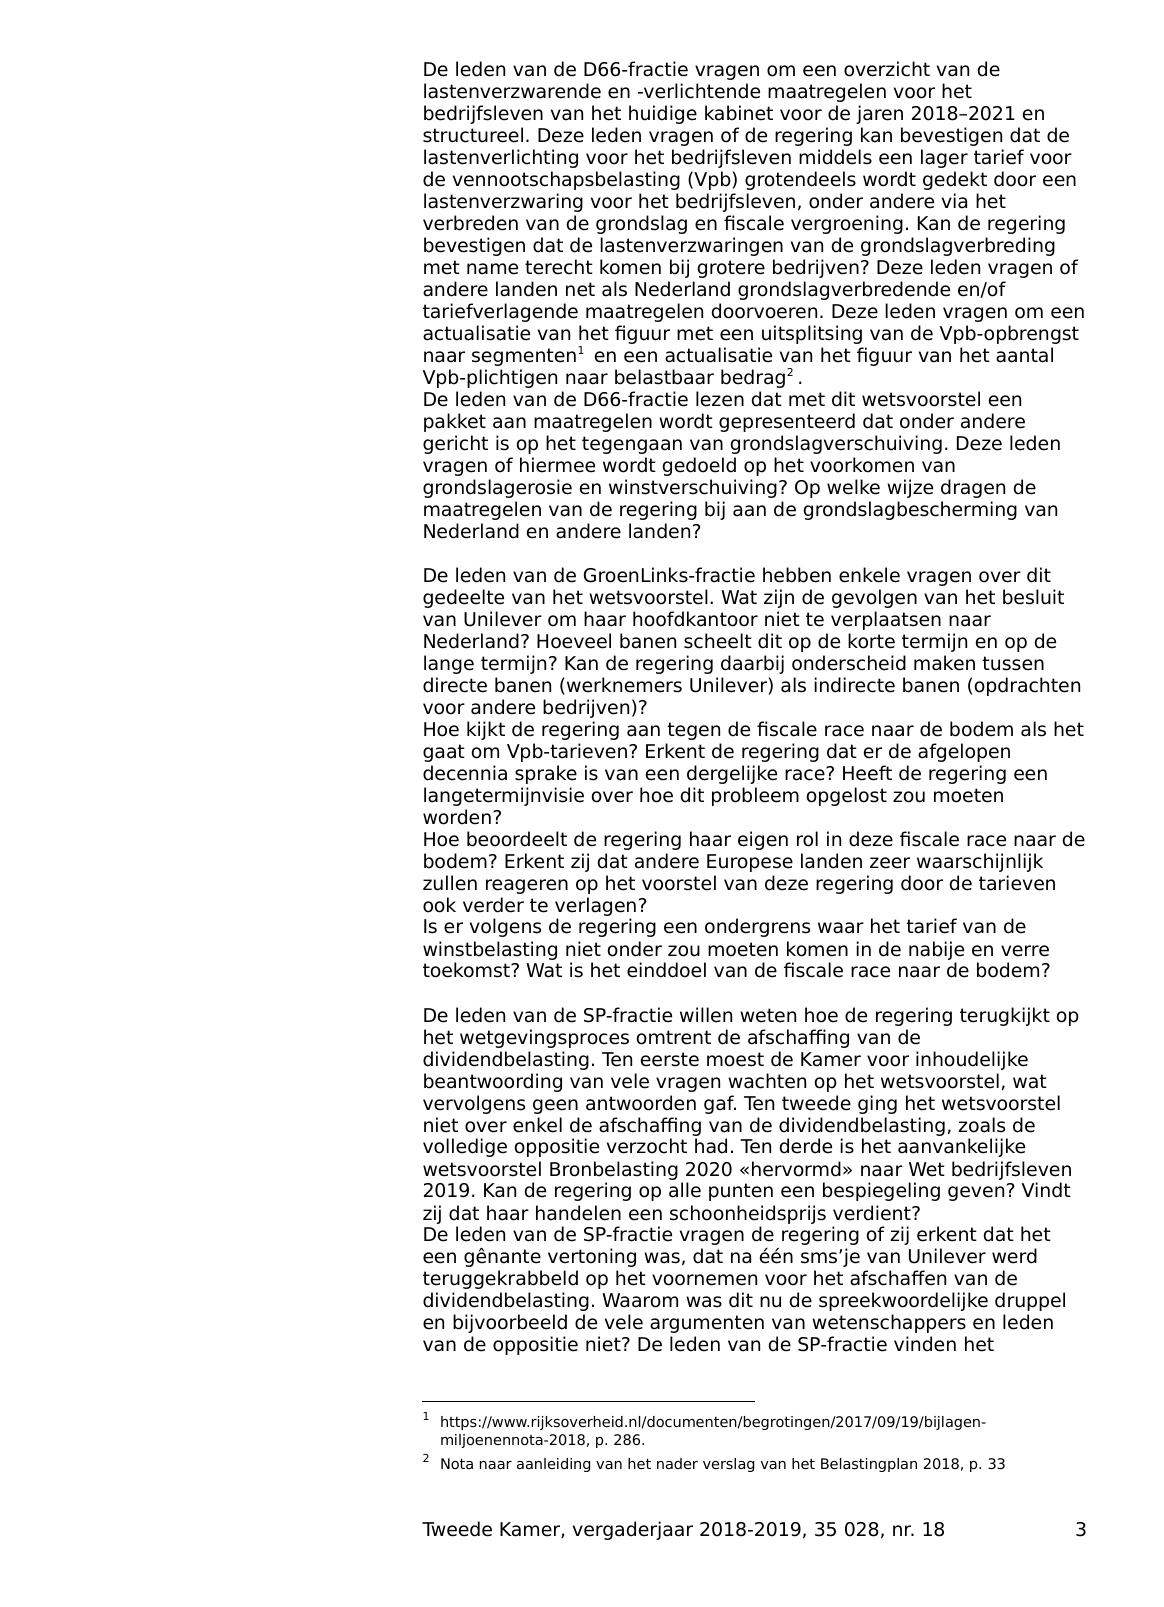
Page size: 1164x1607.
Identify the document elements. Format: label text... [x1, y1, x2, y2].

text Hoe kijkt de regering aan tegen de fiscale race naar de bodem als het gaat om Vpb-tarieven? Erkent de regering dat er de afgelopen decennia sprake is van een dergelijke race? Heeft de regering een langetermijnvisie over hoe dit probleem opgelost zou moeten worden? [422, 719, 1087, 828]
text De leden van de SP-fractie vragen de regering of zij erkent dat het een gênante vertoning was, dat na één sms’je van Unilever werd teruggekrabbeld op het voornemen voor het afschaffen van de dividendbelasting. Waarom was dit nu de spreekwoordelijke druppel en bijvoorbeeld de vele argumenten van wetenschappers en leden van de oppositie niet? De leden van de SP-fractie vinden het [422, 1224, 1087, 1356]
text De leden van de SP-fractie willen weten hoe de regering terugkijkt op het wetgevingsproces omtrent de afschaffing van de dividendbelasting. Ten eerste moest de Kamer voor inhoudelijke beantwoording van vele vragen wachten op het wetsvoorstel, wat vervolgens geen antwoorden gaf. Ten tweede ging het wetsvoorstel niet over enkel de afschaffing van de dividendbelasting, zoals de volledige oppositie verzocht had. Ten derde is het aanvankelijke wetsvoorstel Bronbelasting 2020 «hervormd» naar Wet bedrijfsleven 2019. Kan de regering op alle punten een bespiegeling geven? Vindt zij dat haar handelen een schoonheidsprijs verdient? [422, 1004, 1087, 1224]
text Nota naar aanleiding van het nader verslag van het Belastingplan 2018, p. 33 [422, 1452, 1087, 1474]
text Is er volgens de regering een ondergrens waar het tarief van de winstbelasting niet onder zou moeten komen in de nabije en verre toekomst? Wat is het einddoel van de fiscale race naar de bodem? [422, 916, 1087, 982]
text De leden van de D66-fractie lezen dat met dit wetsvoorstel een pakket aan maatregelen wordt gepresenteerd dat onder andere gericht is op het tegengaan van grondslagverschuiving. Deze leden vragen of hiermee wordt gedoeld op het voorkomen van grondslagerosie en winstverschuiving? Op welke wijze dragen de maatregelen van de regering bij aan de grondslagbescherming van Nederland en andere landen? [422, 389, 1087, 543]
text Hoe beoordeelt de regering haar eigen rol in deze fiscale race naar de bodem? Erkent zij dat andere Europese landen zeer waarschijnlijk zullen reageren op het voorstel van deze regering door de tarieven ook verder te verlagen? [422, 828, 1087, 916]
text De leden van de GroenLinks-fractie hebben enkele vragen over dit gedeelte van het wetsvoorstel. Wat zijn de gevolgen van het besluit van Unilever om haar hoofdkantoor niet te verplaatsen naar Nederland? Hoeveel banen scheelt dit op de korte termijn en op de lange termijn? Kan de regering daarbij onderscheid maken tussen directe banen (werknemers Unilever) als indirecte banen (opdrachten voor andere bedrijven)? [422, 565, 1087, 719]
text De leden van de D66-fractie vragen om een overzicht van de lastenverzwarende en -verlichtende maatregelen voor het bedrijfsleven van het huidige kabinet voor de jaren 2018–2021 en structureel. Deze leden vragen of de regering kan bevestigen dat de lastenverlichting voor het bedrijfsleven middels een lager tarief voor de vennootschapsbelasting (Vpb) grotendeels wordt gedekt door een lastenverzwaring voor het bedrijfsleven, onder andere via het verbreden van de grondslag en fiscale vergroening. Kan de regering bevestigen dat de lastenverzwaringen van de grondslagverbreding met name terecht komen bij grotere bedrijven? Deze leden vragen of andere landen net als Nederland grondslagverbredende en/of tariefverlagende maatregelen doorvoeren. Deze leden vragen om een actualisatie van het figuur met een uitsplitsing van de Vpb-opbrengst naar segmenten en een actualisatie van het figuur van het aantal Vpb-plichtigen naar belastbaar bedrag. [422, 59, 1087, 389]
text https://www.rijksoverheid.nl/documenten/begrotingen/2017/09/19/bijlagen-miljoenennota-2018, p. 286. [422, 1410, 1087, 1449]
